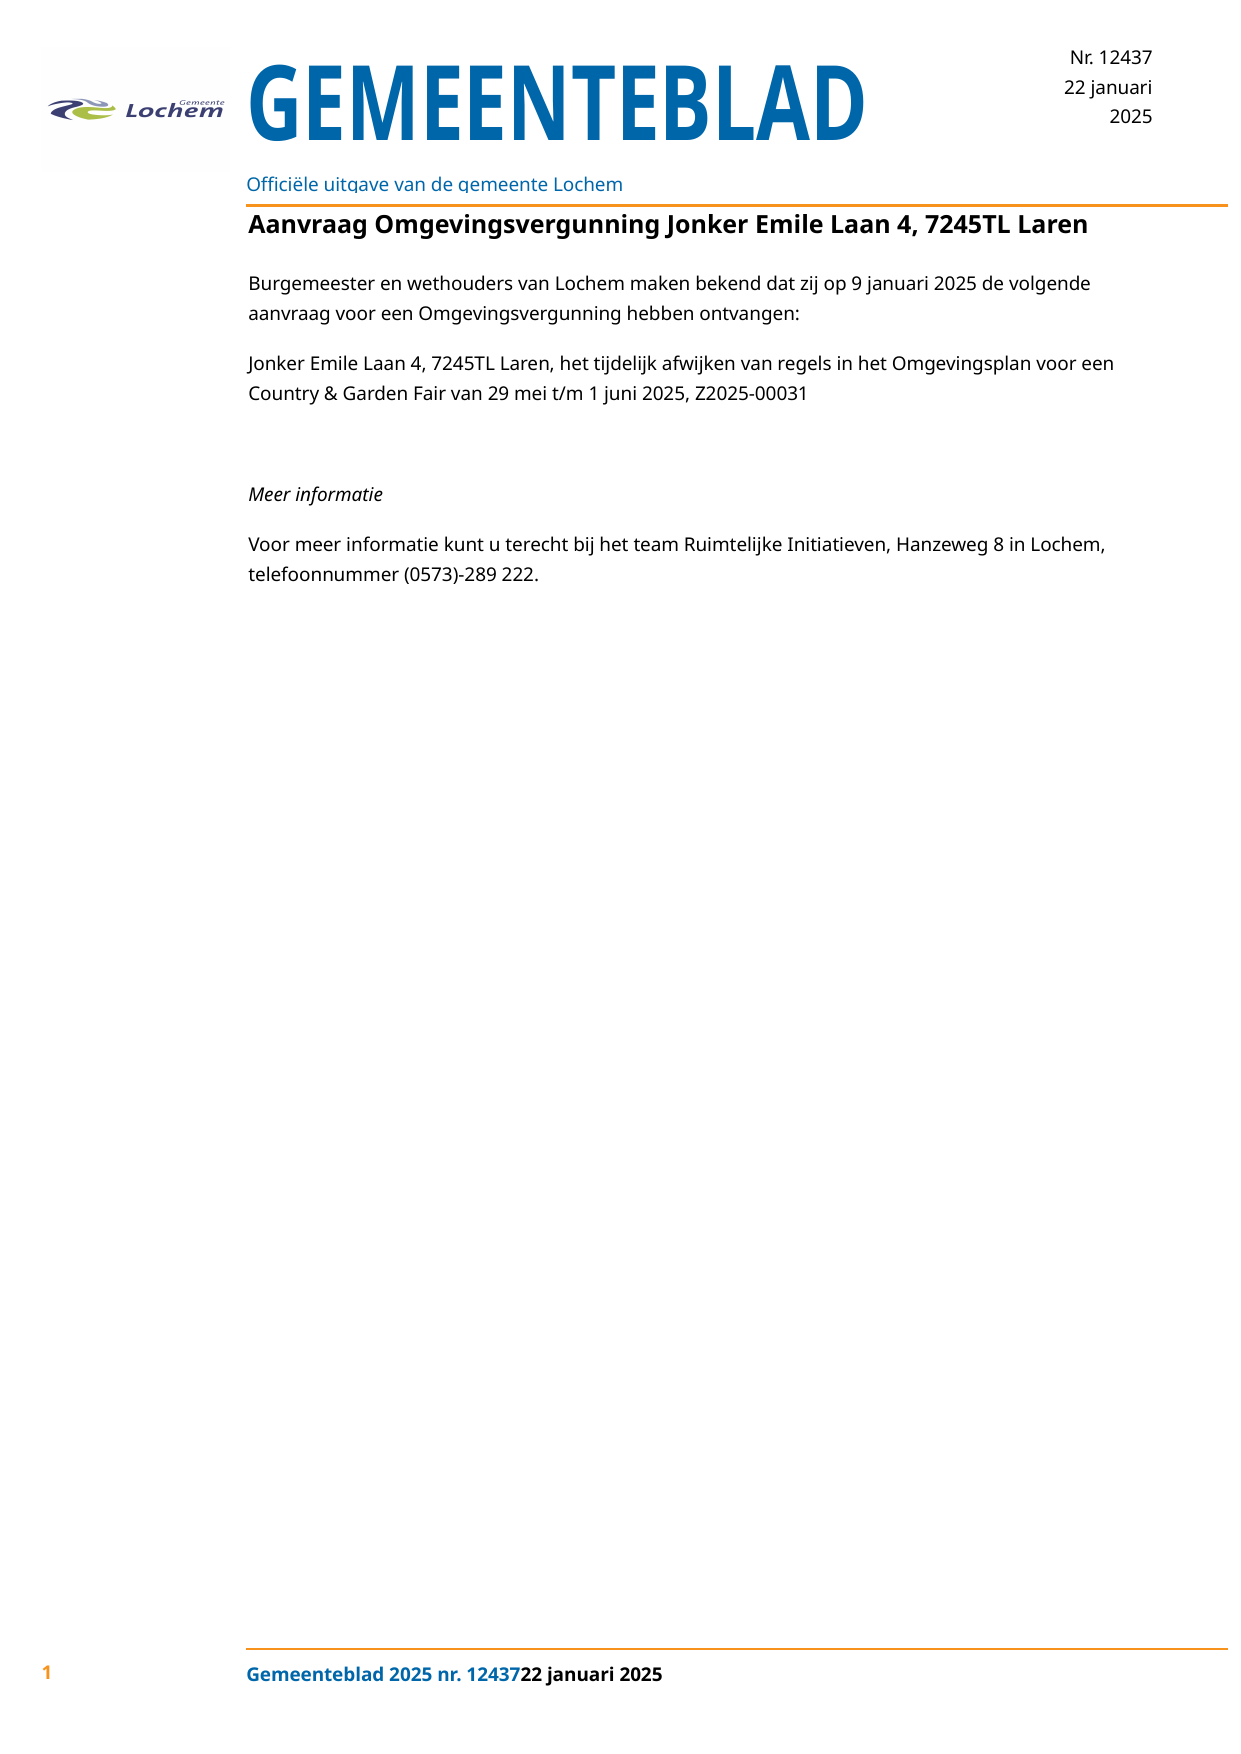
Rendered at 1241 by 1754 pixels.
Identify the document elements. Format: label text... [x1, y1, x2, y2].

text Voor meer informatie kunt u terecht bij het team Ruimtelijke Initiatieven, Hanzeweg 8 in Lochem, telefoonnummer (0573)-289 222. [248, 531, 1152, 586]
picture [41, 47, 231, 172]
text Burgemeester en wethouders van Lochem maken bekend dat zij op 9 januari 2025 de volgende aanvraag voor een Omgevingsvergunning hebben ontvangen: [248, 270, 1152, 326]
text Meer informatie [248, 481, 1152, 506]
text Aanvraag Omgevingsvergunning Jonker Emile Laan 4, 7245TL Laren [248, 207, 1152, 241]
text Jonker Emile Laan 4, 7245TL Laren, het tijdelijk afwijken van regels in het Omgevingsplan voor een Country & Garden Fair van 29 mei t/m 1 juni 2025, Z2025-00031 [248, 350, 1152, 406]
